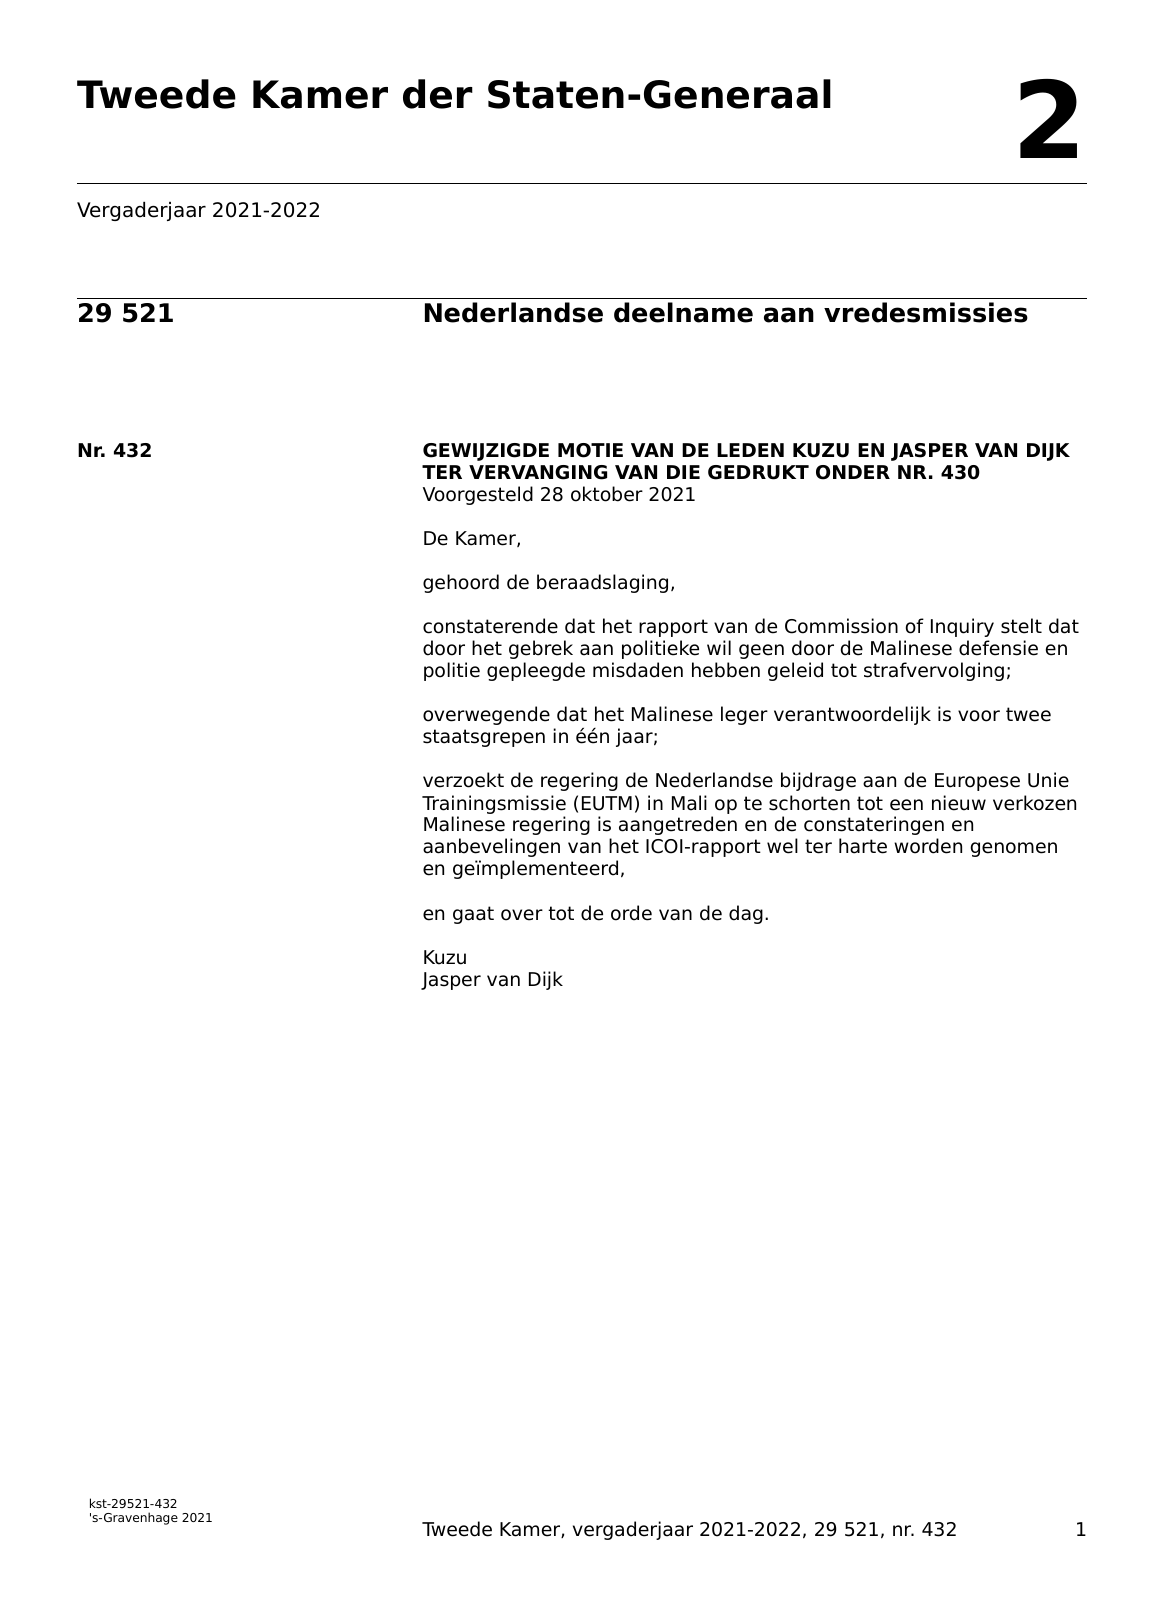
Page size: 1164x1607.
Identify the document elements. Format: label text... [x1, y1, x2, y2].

text overwegende dat het Malinese leger verantwoordelijk is voor twee staatsgrepen in één jaar; [422, 704, 1087, 748]
text Jasper van Dijk [422, 969, 1087, 991]
text Kuzu [422, 947, 1087, 969]
subtitle Nr. 432 GEWIJZIGDE MOTIE VAN DE LEDEN KUZU EN JASPER VAN DIJK TER VERVANGING VAN DIE GEDRUKT ONDER NR. 430 [77, 440, 1087, 484]
subtitle 29 521 Nederlandse deelname aan vredesmissies [77, 299, 1087, 329]
table_header 2 [886, 59, 1087, 183]
table_header Tweede Kamer der Staten-Generaal [77, 59, 886, 183]
text verzoekt de regering de Nederlandse bijdrage aan de Europese Unie Trainingsmissie (EUTM) in Mali op te schorten tot een nieuw verkozen Malinese regering is aangetreden en de constateringen en aanbevelingen van het ICOI-rapport wel ter harte worden genomen en geïmplementeerd, [422, 770, 1087, 880]
text constaterende dat het rapport van de Commission of Inquiry stelt dat door het gebrek aan politieke wil geen door de Malinese defensie en politie gepleegde misdaden hebben geleid tot strafvervolging; [422, 616, 1087, 682]
text kst-29521-432 [88, 1497, 323, 1511]
table_cell Vergaderjaar 2021-2022 [77, 184, 1087, 298]
text en gaat over tot de orde van de dag. [422, 902, 1087, 924]
text Voorgesteld 28 oktober 2021 [422, 484, 1087, 506]
text 's-Gravenhage 2021 [88, 1511, 323, 1525]
text gehoord de beraadslaging, [422, 572, 1087, 594]
text De Kamer, [422, 528, 1087, 550]
